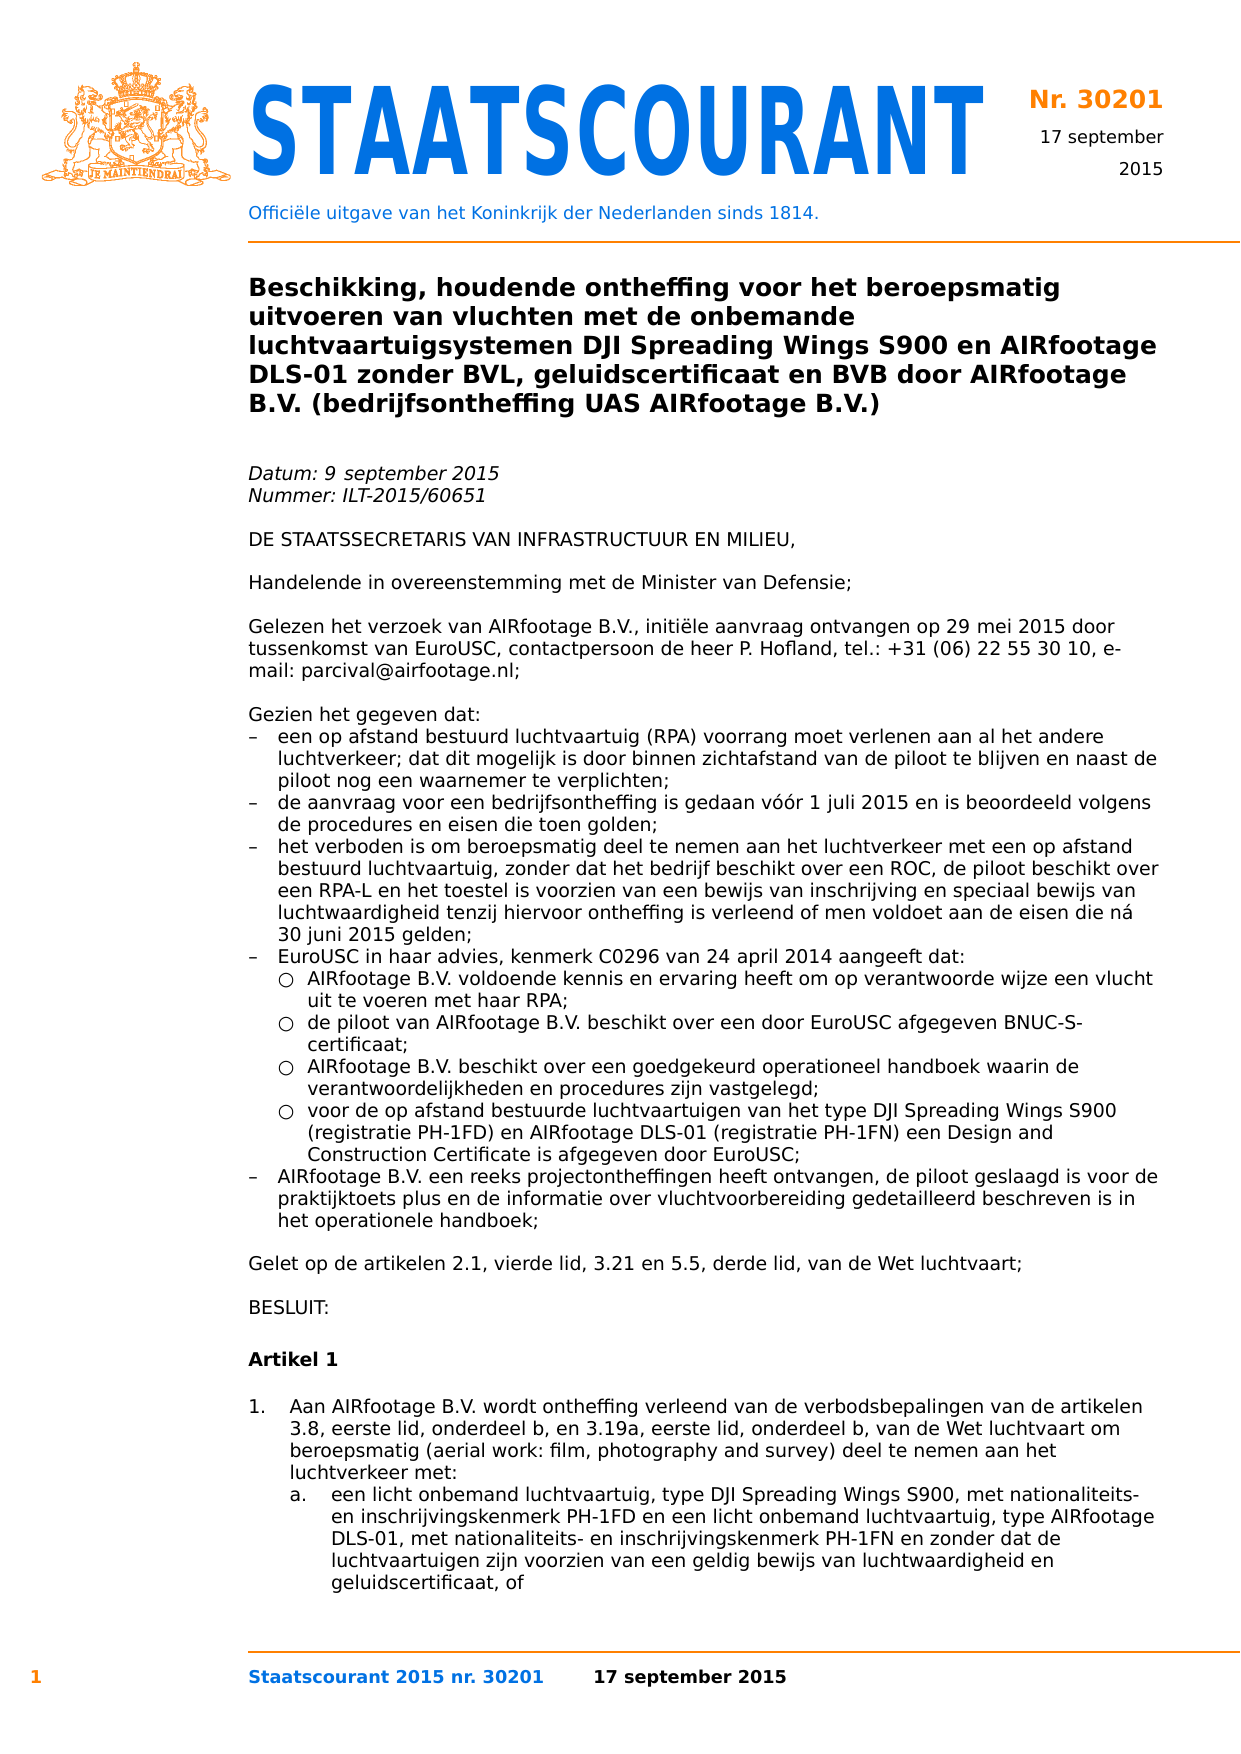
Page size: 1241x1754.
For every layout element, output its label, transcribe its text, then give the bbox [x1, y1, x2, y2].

table_cell Officiële uitgave van het Koninkrijk der Nederlanden sinds 1814. [248, 203, 1240, 241]
text Gezien het gegeven dat: [248, 704, 1163, 726]
text – het verboden is om beroepsmatig deel te nemen aan het luchtverkeer met een op afstand bestuurd luchtvaartuig, zonder dat het bedrijf beschikt over een ROC, de piloot beschikt over een RPA-L en het toestel is voorzien van een bewijs van inschrijving en speciaal bewijs van luchtwaardigheid tenzij hiervoor ontheffing is verleend of men voldoet aan de eisen die ná 30 juni 2015 gelden; [248, 836, 1163, 946]
subtitle Beschikking, houdende ontheffing voor het beroepsmatig uitvoeren van vluchten met de onbemande luchtvaartuigsystemen DJI Spreading Wings S900 en AIRfootage DLS-01 zonder BVL, geluidscertificaat en BVB door AIRfootage B.V. (bedrijfsontheffing UAS AIRfootage B.V.) [248, 273, 1163, 419]
text – een op afstand bestuurd luchtvaartuig (RPA) voorrang moet verlenen aan al het andere luchtverkeer; dat dit mogelijk is door binnen zichtafstand van de piloot te blijven en naast de piloot nog een waarnemer te verplichten; [248, 726, 1163, 792]
text ○ AIRfootage B.V. beschikt over een goedgekeurd operationeel handboek waarin de verantwoordelijkheden en procedures zijn vastgelegd; [278, 1056, 1163, 1099]
text ○ AIRfootage B.V. voldoende kennis en ervaring heeft om op verantwoorde wijze een vlucht uit te voeren met haar RPA; [278, 968, 1163, 1012]
table_header Nr. 30201 [998, 62, 1240, 121]
table_cell 17 september [998, 121, 1240, 153]
table_header STAATSCOURANT [248, 62, 998, 203]
subtitle Artikel 1 [248, 1349, 1163, 1371]
text ○ de piloot van AIRfootage B.V. beschikt over een door EuroUSC afgegeven BNUC-S-certificaat; [278, 1012, 1163, 1056]
text BESLUIT: [248, 1297, 1163, 1319]
text – de aanvraag voor een bedrijfsontheffing is gedaan vóór 1 juli 2015 en is beoordeeld volgens de procedures en eisen die toen golden; [248, 792, 1163, 836]
text ○ voor de op afstand bestuurde luchtvaartuigen van het type DJI Spreading Wings S900 (registratie PH-1FD) en AIRfootage DLS-01 (registratie PH-1FN) een Design and Construction Certificate is afgegeven door EuroUSC; [278, 1099, 1163, 1166]
text – EuroUSC in haar advies, kenmerk C0296 van 24 april 2014 aangeeft dat: [248, 946, 1163, 968]
text DE STAATSSECRETARIS VAN INFRASTRUCTUUR EN MILIEU, [248, 528, 1163, 550]
text Gelet op de artikelen 2.1, vierde lid, 3.21 en 5.5, derde lid, van de Wet luchtvaart; [248, 1253, 1163, 1275]
text Handelende in overeenstemming met de Minister van Defensie; [248, 572, 1163, 594]
text Nummer: ILT-2015/60651 [248, 484, 1163, 507]
table_cell 2015 [998, 153, 1240, 203]
text Gelezen het verzoek van AIRfootage B.V., initiële aanvraag ontvangen op 29 mei 2015 door tussenkomst van EuroUSC, contactpersoon de heer P. Hofland, tel.: +31 (06) 22 55 30 10, e-mail: parcival@airfootage.nl; [248, 616, 1163, 682]
text – AIRfootage B.V. een reeks projectontheffingen heeft ontvangen, de piloot geslaagd is voor de praktijktoets plus en de informatie over vluchtvoorbereiding gedetailleerd beschreven is in het operationele handboek; [248, 1166, 1163, 1231]
text a. een licht onbemand luchtvaartuig, type DJI Spreading Wings S900, met nationaliteits- en inschrijvingskenmerk PH-1FD en een licht onbemand luchtvaartuig, type AIRfootage DLS-01, met nationaliteits- en inschrijvingskenmerk PH-1FN en zonder dat de luchtvaartuigen zijn voorzien van een geldig bewijs van luchtwaardigheid en geluidscertificaat, of [289, 1484, 1163, 1594]
picture [41, 62, 231, 186]
table_header [25, 62, 248, 241]
text 1. Aan AIRfootage B.V. wordt ontheffing verleend van de verbodsbepalingen van de artikelen 3.8, eerste lid, onderdeel b, en 3.19a, eerste lid, onderdeel b, van de Wet luchtvaart om beroepsmatig (aerial work: film, photography and survey) deel te nemen aan het luchtverkeer met: [248, 1396, 1163, 1484]
text Datum: 9 september 2015 [248, 463, 1163, 484]
